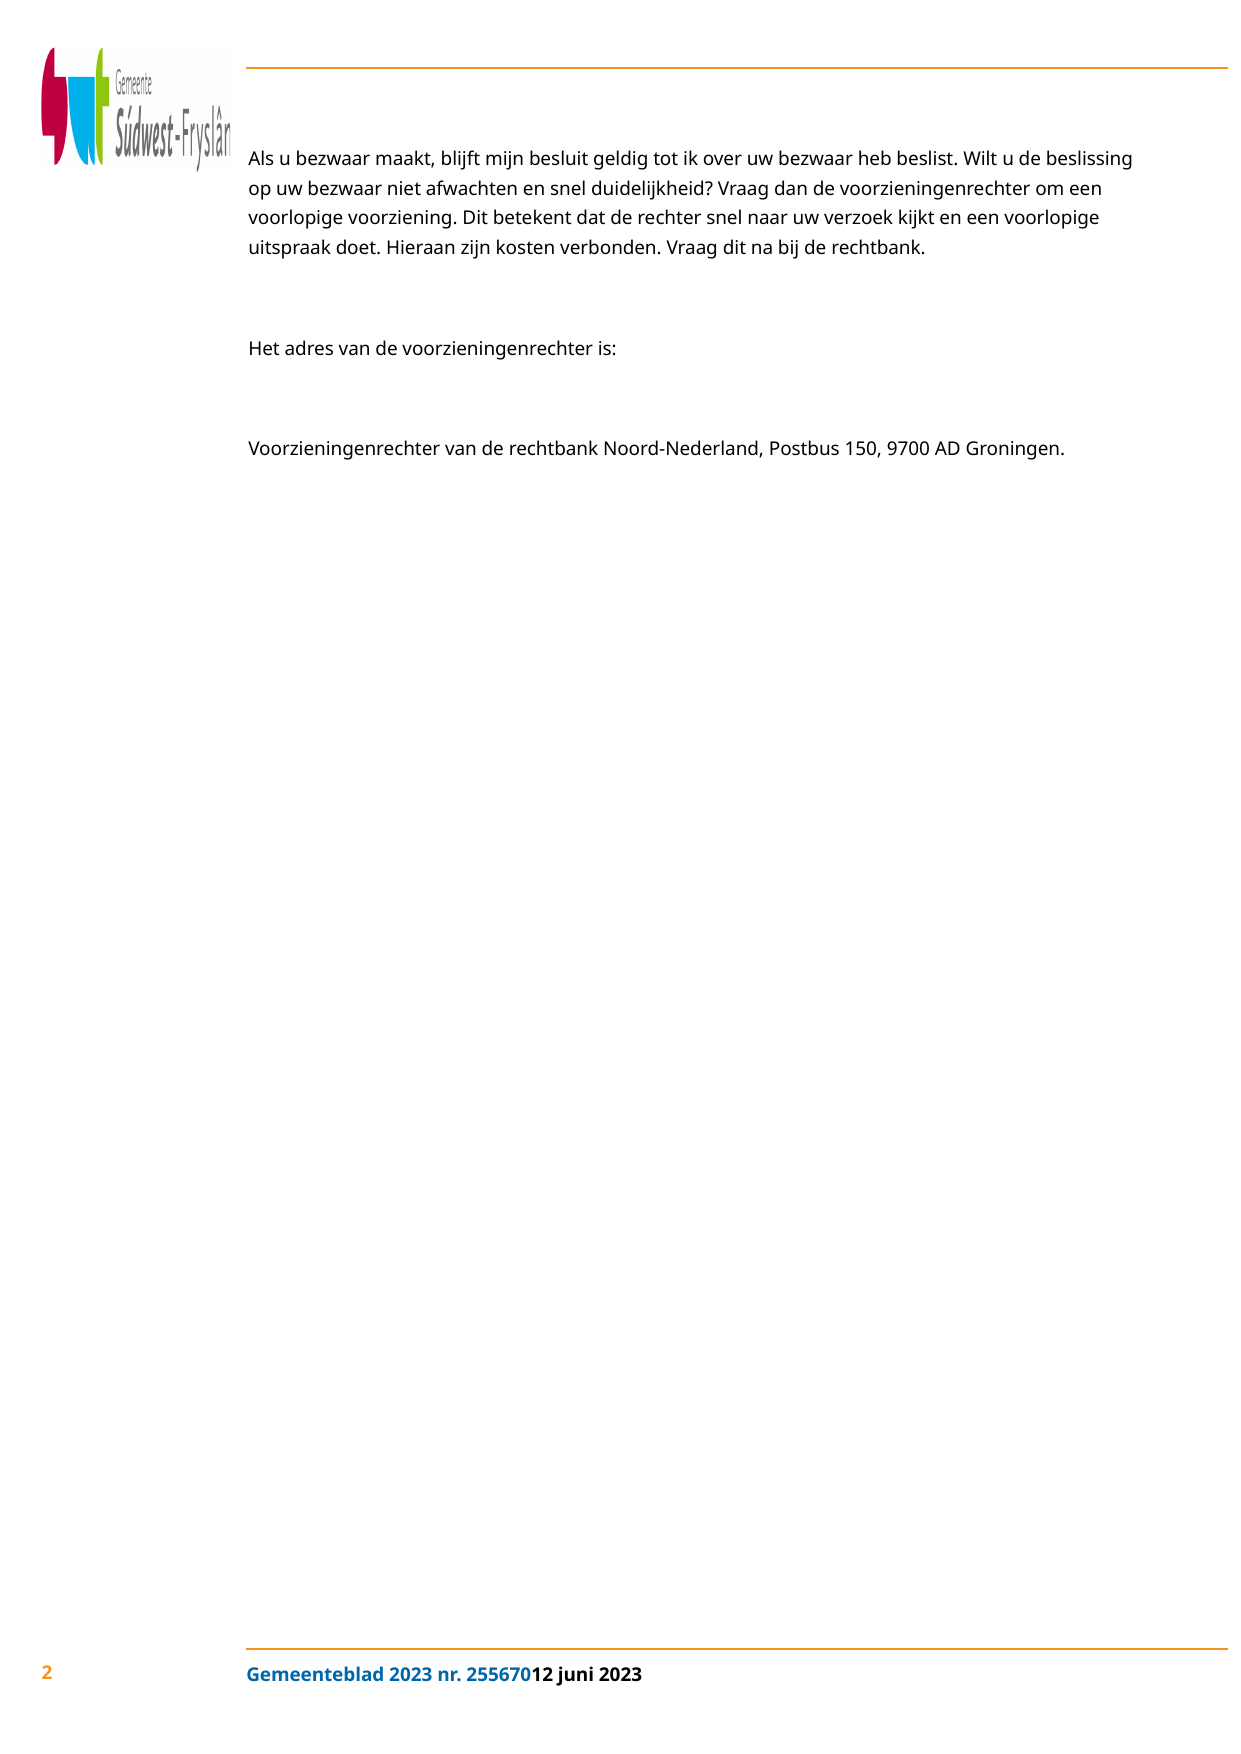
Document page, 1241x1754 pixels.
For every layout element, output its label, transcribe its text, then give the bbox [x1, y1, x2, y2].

text Voorzieningenrechter van de rechtbank Noord-Nederland, Postbus 150, 9700 AD Groningen. [248, 436, 1152, 461]
text Als u bezwaar maakt, blijft mijn besluit geldig tot ik over uw bezwaar heb beslist. Wilt u de beslissing op uw bezwaar niet afwachten en snel duidelijkheid? Vraag dan de voorzieningenrechter om een voorlopige voorziening. Dit betekent dat de rechter snel naar uw verzoek kijkt en een voorlopige uitspraak doet. Hieraan zijn kosten verbonden. Vraag dit na bij de rechtbank. [248, 145, 1152, 260]
text Het adres van de voorzieningenrechter is: [248, 335, 1152, 361]
picture [41, 47, 231, 172]
